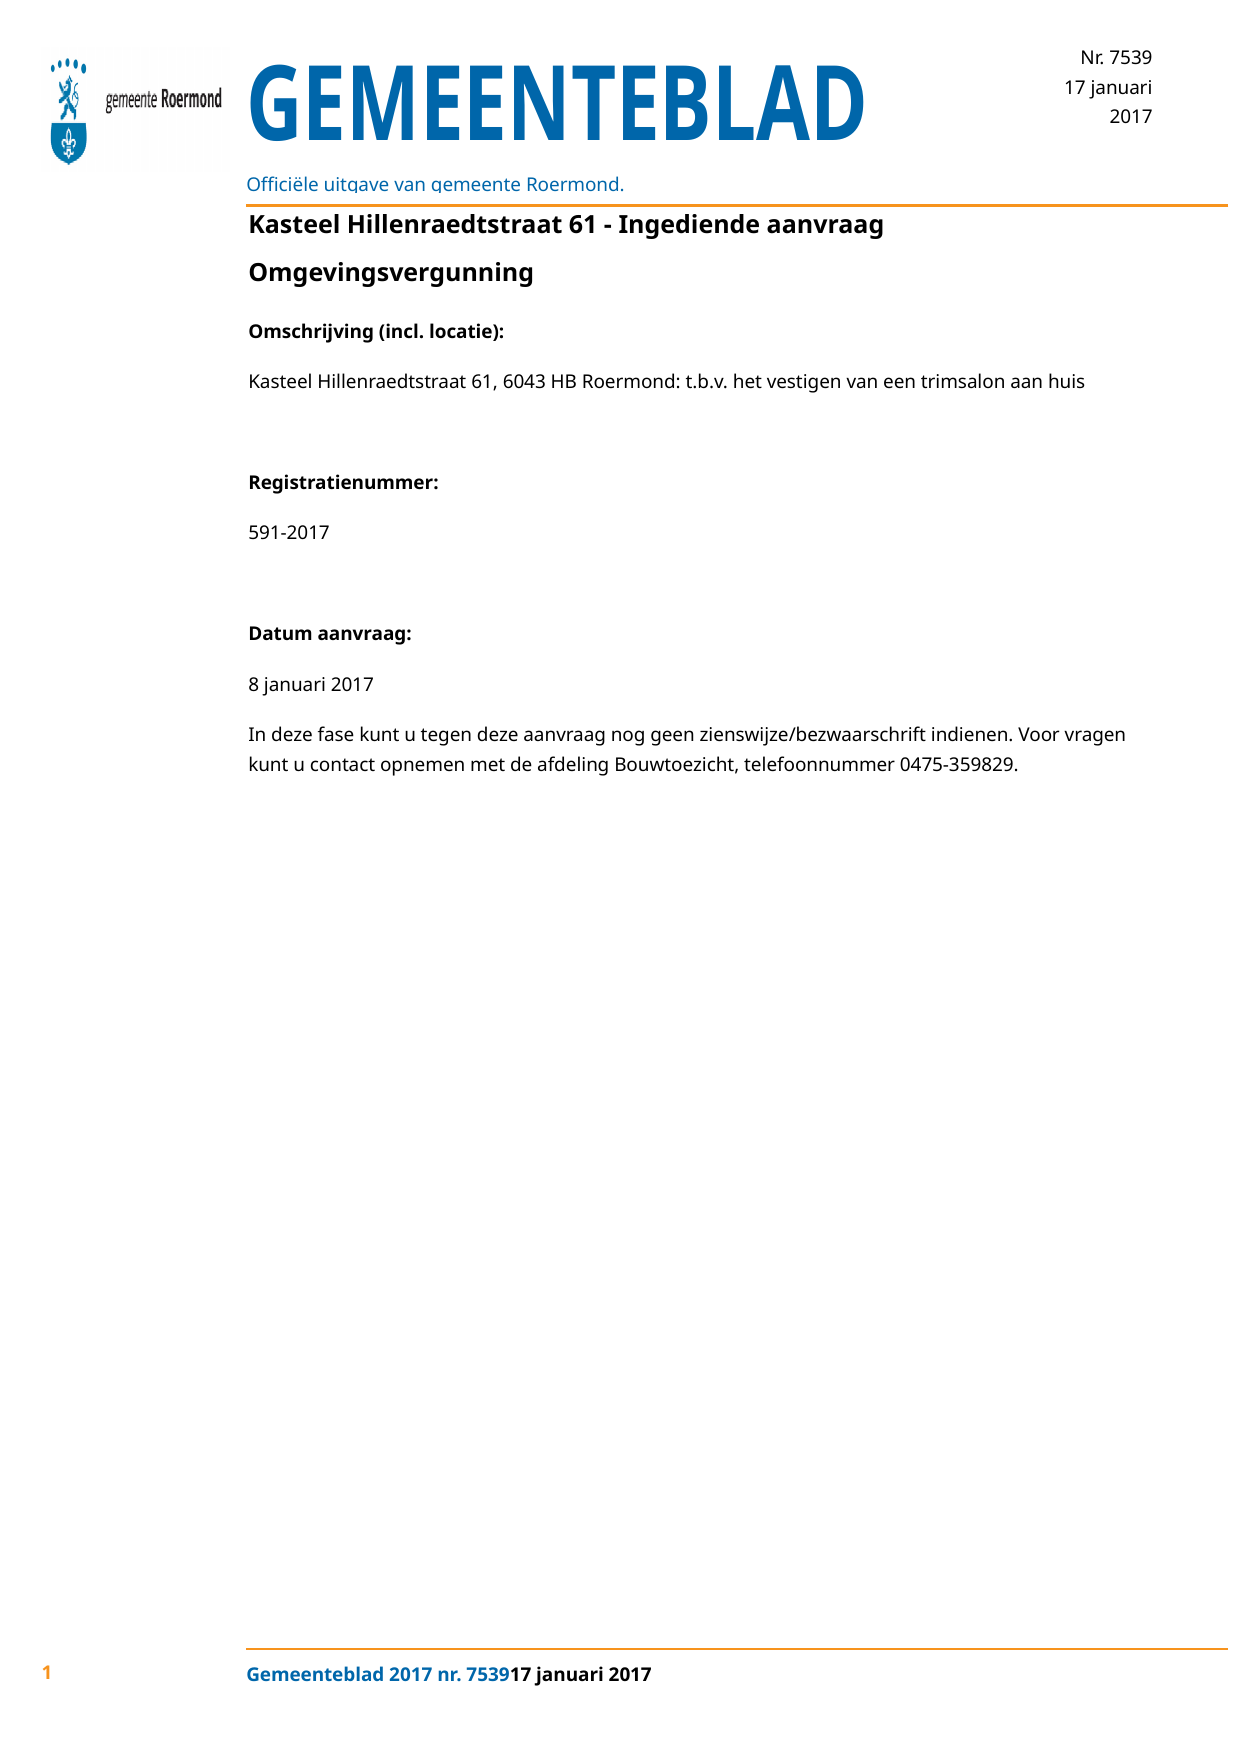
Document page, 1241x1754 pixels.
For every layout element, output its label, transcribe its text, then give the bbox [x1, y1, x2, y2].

text Kasteel Hillenraedtstraat 61 - Ingediende aanvraag Omgevingsvergunning [248, 207, 1152, 288]
text 591-2017 [248, 519, 1152, 545]
text Registratienummer: [248, 469, 1152, 495]
text Kasteel Hillenraedtstraat 61, 6043 HB Roermond: t.b.v. het vestigen van een trimsalon aan huis [248, 368, 1152, 394]
text 8 januari 2017 [248, 671, 1152, 697]
text Datum aanvraag: [248, 620, 1152, 646]
text In deze fase kunt u tegen deze aanvraag nog geen zienswijze/bezwaarschrift indienen. Voor vragen kunt u contact opnemen met de afdeling Bouwtoezicht, telefoonnummer 0475-359829. [248, 721, 1152, 777]
picture [41, 47, 231, 172]
text Omschrijving (incl. locatie): [248, 318, 1152, 344]
